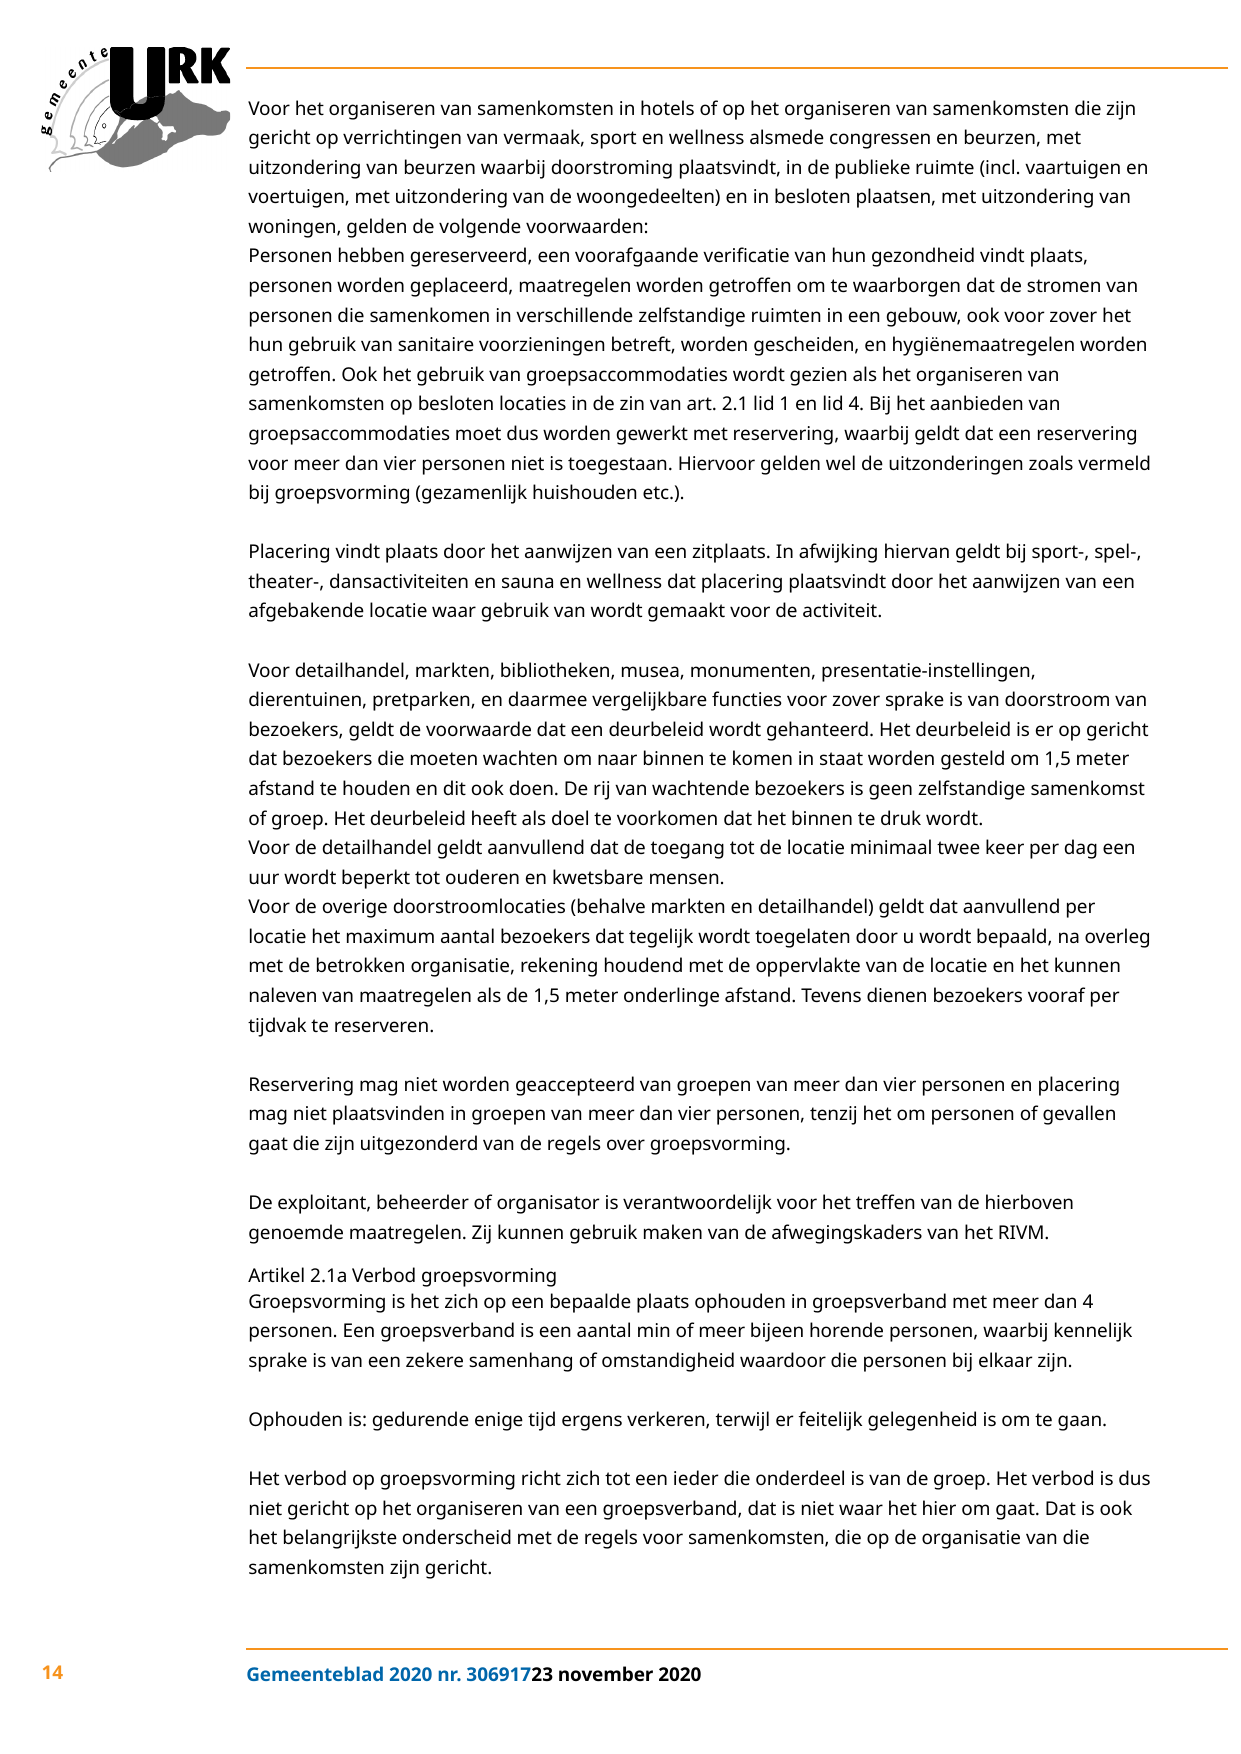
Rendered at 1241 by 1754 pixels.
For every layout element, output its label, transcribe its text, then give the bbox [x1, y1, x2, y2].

text Artikel 2.1a Verbod groepsvorming [248, 1262, 1152, 1288]
text De exploitant, beheerder of organisator is verantwoordelijk voor het treffen van de hierboven genoemde maatregelen. Zij kunnen gebruik maken van de afwegingskaders van het RIVM. [248, 1189, 1152, 1245]
text Ophouden is: gedurende enige tijd ergens verkeren, terwijl er feitelijk gelegenheid is om te gaan. [248, 1406, 1152, 1432]
text Reservering mag niet worden geaccepteerd van groepen van meer dan vier personen en placering mag niet plaatsvinden in groepen van meer dan vier personen, tenzij het om personen of gevallen gaat die zijn uitgezonderd van de regels over groepsvorming. [248, 1071, 1152, 1156]
picture [41, 47, 231, 172]
text Personen hebben gereserveerd, een voorafgaande verificatie van hun gezondheid vindt plaats, personen worden geplaceerd, maatregelen worden getroffen om te waarborgen dat de stromen van personen die samenkomen in verschillende zelfstandige ruimten in een gebouw, ook voor zover het hun gebruik van sanitaire voorzieningen betreft, worden gescheiden, en hygiënemaatregelen worden getroffen. Ook het gebruik van groepsaccommodaties wordt gezien als het organiseren van samenkomsten op besloten locaties in de zin van art. 2.1 lid 1 en lid 4. Bij het aanbieden van groepsaccommodaties moet dus worden gewerkt met reservering, waarbij geldt dat een reservering voor meer dan vier personen niet is toegestaan. Hiervoor gelden wel de uitzonderingen zoals vermeld bij groepsvorming (gezamenlijk huishouden etc.). [248, 243, 1152, 505]
text Voor detailhandel, markten, bibliotheken, musea, monumenten, presentatie-instellingen, dierentuinen, pretparken, en daarmee vergelijkbare functies voor zover sprake is van doorstroom van bezoekers, geldt de voorwaarde dat een deurbeleid wordt gehanteerd. Het deurbeleid is er op gericht dat bezoekers die moeten wachten om naar binnen te komen in staat worden gesteld om 1,5 meter afstand te houden en dit ook doen. De rij van wachtende bezoekers is geen zelfstandige samenkomst of groep. Het deurbeleid heeft als doel te voorkomen dat het binnen te druk wordt. [248, 657, 1152, 831]
text Placering vindt plaats door het aanwijzen van een zitplaats. In afwijking hiervan geldt bij sport-, spel-, theater-, dansactiviteiten en sauna en wellness dat placering plaatsvindt door het aanwijzen van een afgebakende locatie waar gebruik van wordt gemaakt voor de activiteit. [248, 538, 1152, 623]
text Groepsvorming is het zich op een bepaalde plaats ophouden in groepsverband met meer dan 4 personen. Een groepsverband is een aantal min of meer bijeen horende personen, waarbij kennelijk sprake is van een zekere samenhang of omstandigheid waardoor die personen bij elkaar zijn. [248, 1288, 1152, 1373]
text Het verbod op groepsvorming richt zich tot een ieder die onderdeel is van de groep. Het verbod is dus niet gericht op het organiseren van een groepsverband, dat is niet waar het hier om gaat. Dat is ook het belangrijkste onderscheid met de regels voor samenkomsten, die op de organisatie van die samenkomsten zijn gericht. [248, 1465, 1152, 1580]
text Voor de overige doorstroomlocaties (behalve markten en detailhandel) geldt dat aanvullend per locatie het maximum aantal bezoekers dat tegelijk wordt toegelaten door u wordt bepaald, na overleg met de betrokken organisatie, rekening houdend met de oppervlakte van de locatie en het kunnen naleven van maatregelen als de 1,5 meter onderlinge afstand. Tevens dienen bezoekers vooraf per tijdvak te reserveren. [248, 893, 1152, 1038]
text Voor het organiseren van samenkomsten in hotels of op het organiseren van samenkomsten die zijn gericht op verrichtingen van vermaak, sport en wellness alsmede congressen en beurzen, met uitzondering van beurzen waarbij doorstroming plaatsvindt, in de publieke ruimte (incl. vaartuigen en voertuigen, met uitzondering van de woongedeelten) en in besloten plaatsen, met uitzondering van woningen, gelden de volgende voorwaarden: [248, 95, 1152, 239]
text Voor de detailhandel geldt aanvullend dat de toegang tot de locatie minimaal twee keer per dag een uur wordt beperkt tot ouderen en kwetsbare mensen. [248, 834, 1152, 890]
